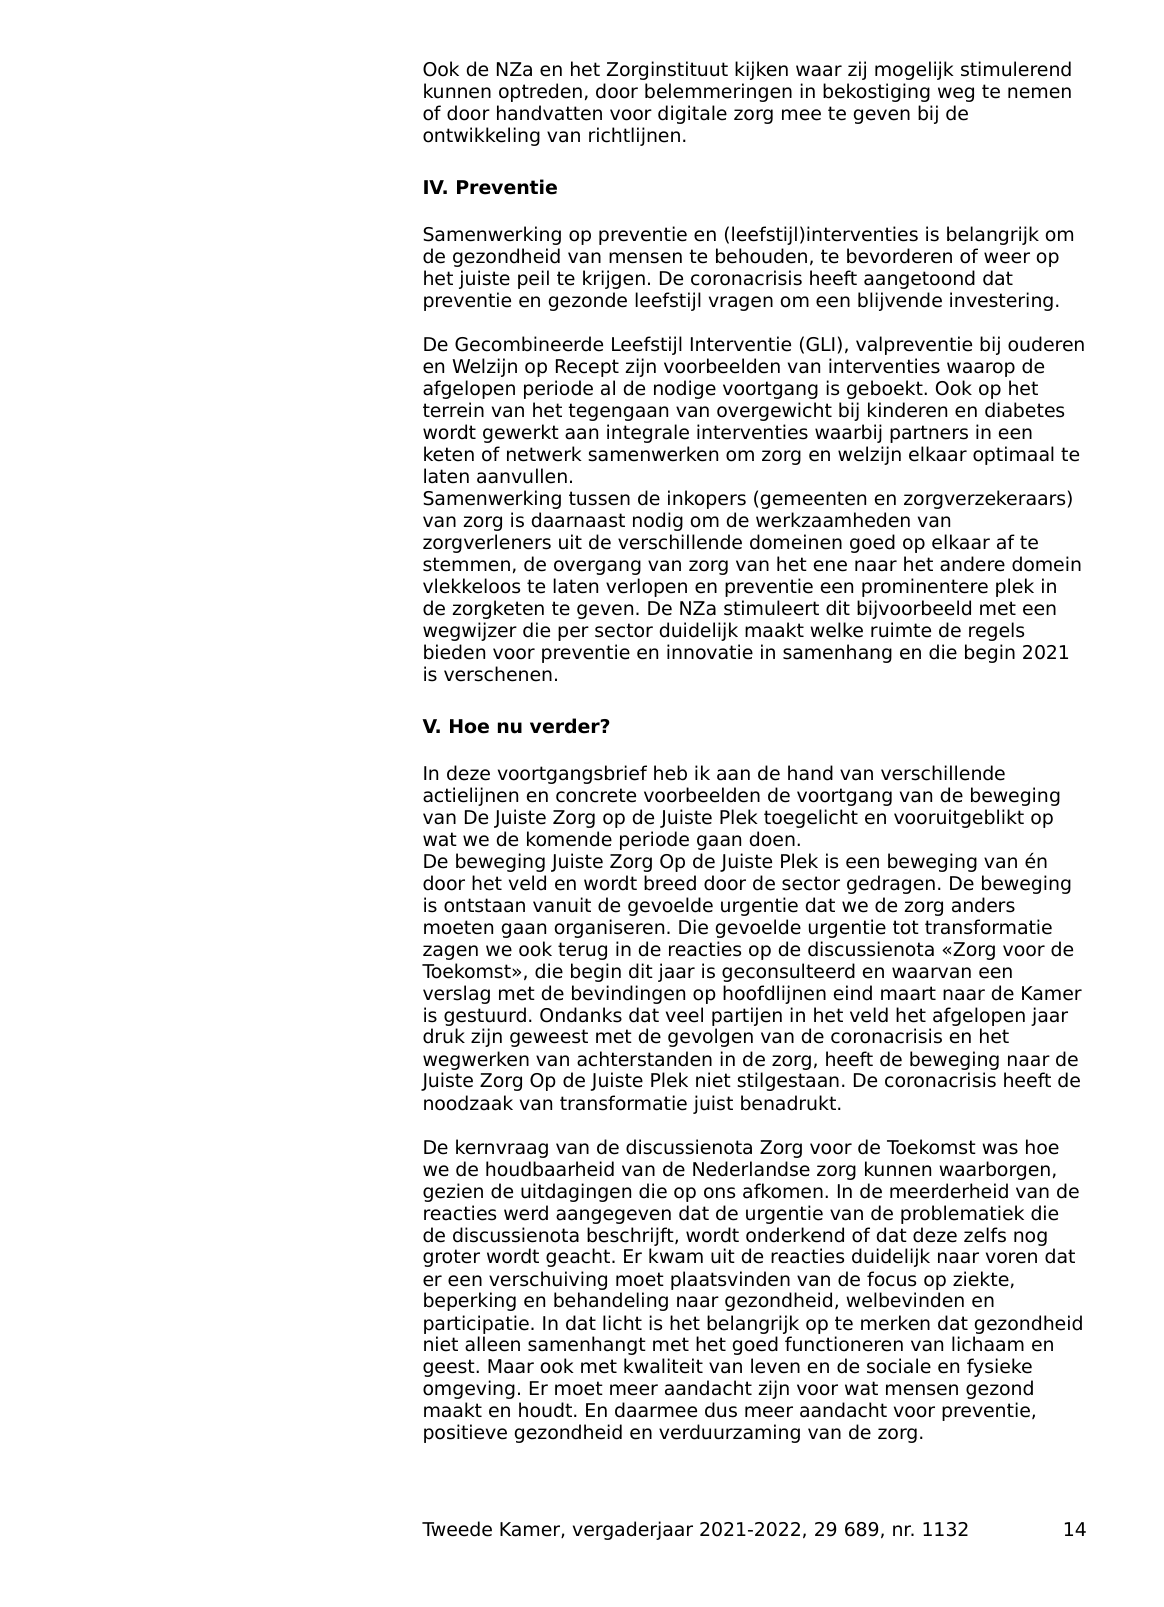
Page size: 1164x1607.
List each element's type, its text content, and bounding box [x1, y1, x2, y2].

text In deze voortgangsbrief heb ik aan de hand van verschillende actielijnen en concrete voorbeelden de voortgang van de beweging van De Juiste Zorg op de Juiste Plek toegelicht en vooruitgeblikt op wat we de komende periode gaan doen. [422, 763, 1087, 851]
text Ook de NZa en het Zorginstituut kijken waar zij mogelijk stimulerend kunnen optreden, door belemmeringen in bekostiging weg te nemen of door handvatten voor digitale zorg mee te geven bij de ontwikkeling van richtlijnen. [422, 59, 1087, 147]
text De Gecombineerde Leefstijl Interventie (GLI), valpreventie bij ouderen en Welzijn op Recept zijn voorbeelden van interventies waarop de afgelopen periode al de nodige voortgang is geboekt. Ook op het terrein van het tegengaan van overgewicht bij kinderen en diabetes wordt gewerkt aan integrale interventies waarbij partners in een keten of netwerk samenwerken om zorg en welzijn elkaar optimaal te laten aanvullen. [422, 334, 1087, 488]
text De beweging Juiste Zorg Op de Juiste Plek is een beweging van én door het veld en wordt breed door de sector gedragen. De beweging is ontstaan vanuit de gevoelde urgentie dat we de zorg anders moeten gaan organiseren. Die gevoelde urgentie tot transformatie zagen we ook terug in de reacties op de discussienota «Zorg voor de Toekomst», die begin dit jaar is geconsulteerd en waarvan een verslag met de bevindingen op hoofdlijnen eind maart naar de Kamer is gestuurd. Ondanks dat veel partijen in het veld het afgelopen jaar druk zijn geweest met de gevolgen van de coronacrisis en het wegwerken van achterstanden in de zorg, heeft de beweging naar de Juiste Zorg Op de Juiste Plek niet stilgestaan. De coronacrisis heeft de noodzaak van transformatie juist benadrukt. [422, 851, 1087, 1114]
text Samenwerking tussen de inkopers (gemeenten en zorgverzekeraars) van zorg is daarnaast nodig om de werkzaamheden van zorgverleners uit de verschillende domeinen goed op elkaar af te stemmen, de overgang van zorg van het ene naar het andere domein vlekkeloos te laten verlopen en preventie een prominentere plek in de zorgketen te geven. De NZa stimuleert dit bijvoorbeeld met een wegwijzer die per sector duidelijk maakt welke ruimte de regels bieden voor preventie en innovatie in samenhang en die begin 2021 is verschenen. [422, 488, 1087, 686]
text Samenwerking op preventie en (leefstijl)interventies is belangrijk om de gezondheid van mensen te behouden, te bevorderen of weer op het juiste peil te krijgen. De coronacrisis heeft aangetoond dat preventie en gezonde leefstijl vragen om een blijvende investering. [422, 224, 1087, 312]
subtitle IV. Preventie [422, 177, 1087, 199]
subtitle V. Hoe nu verder? [422, 716, 1087, 738]
text De kernvraag van de discussienota Zorg voor de Toekomst was hoe we de houdbaarheid van de Nederlandse zorg kunnen waarborgen, gezien de uitdagingen die op ons afkomen. In de meerderheid van de reacties werd aangegeven dat de urgentie van de problematiek die de discussienota beschrijft, wordt onderkend of dat deze zelfs nog groter wordt geacht. Er kwam uit de reacties duidelijk naar voren dat er een verschuiving moet plaatsvinden van de focus op ziekte, beperking en behandeling naar gezondheid, welbevinden en participatie. In dat licht is het belangrijk op te merken dat gezondheid niet alleen samenhangt met het goed functioneren van lichaam en geest. Maar ook met kwaliteit van leven en de sociale en fysieke omgeving. Er moet meer aandacht zijn voor wat mensen gezond maakt en houdt. En daarmee dus meer aandacht voor preventie, positieve gezondheid en verduurzaming van de zorg. [422, 1137, 1087, 1444]
